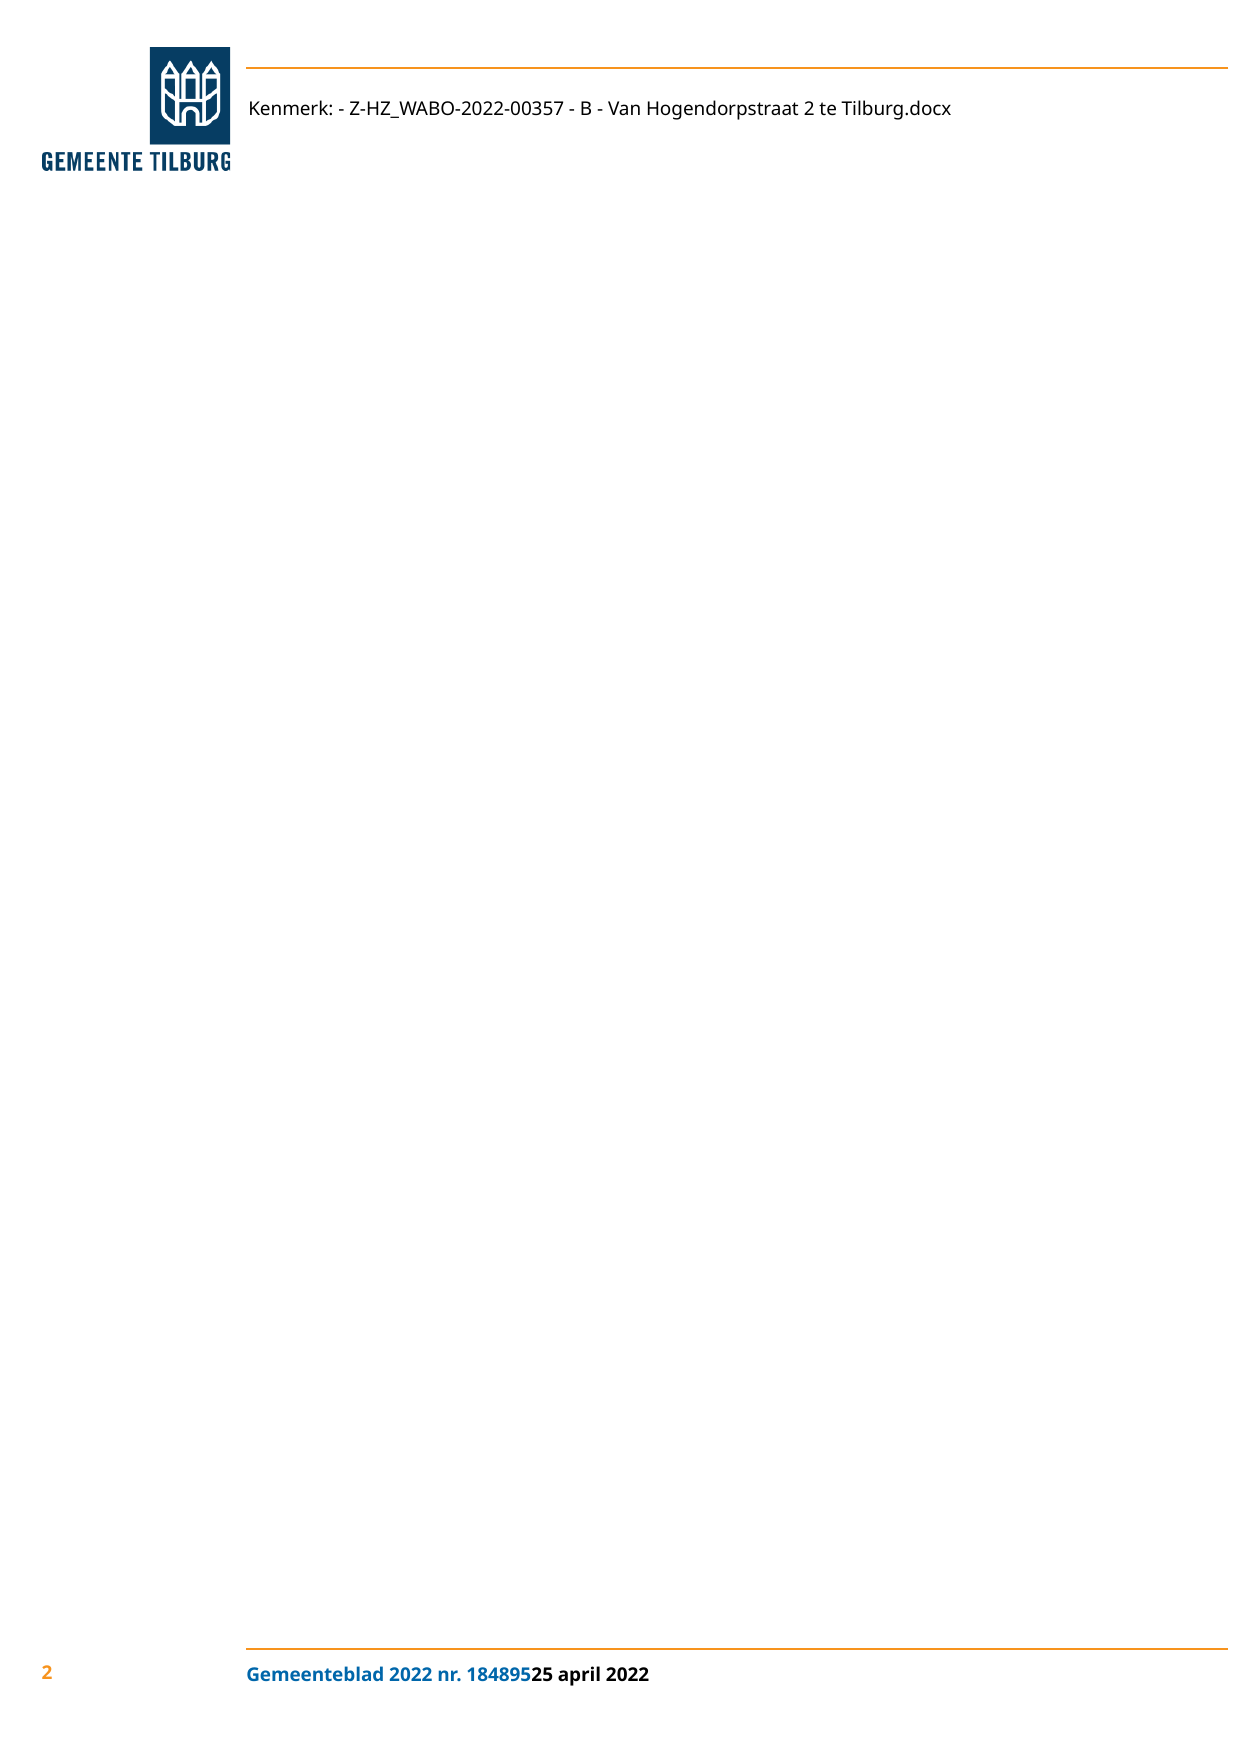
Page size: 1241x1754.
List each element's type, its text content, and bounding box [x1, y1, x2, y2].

text Kenmerk: - Z-HZ_WABO-2022-00357 - B - Van Hogendorpstraat 2 te Tilburg.docx [248, 95, 1152, 121]
picture [41, 47, 231, 172]
